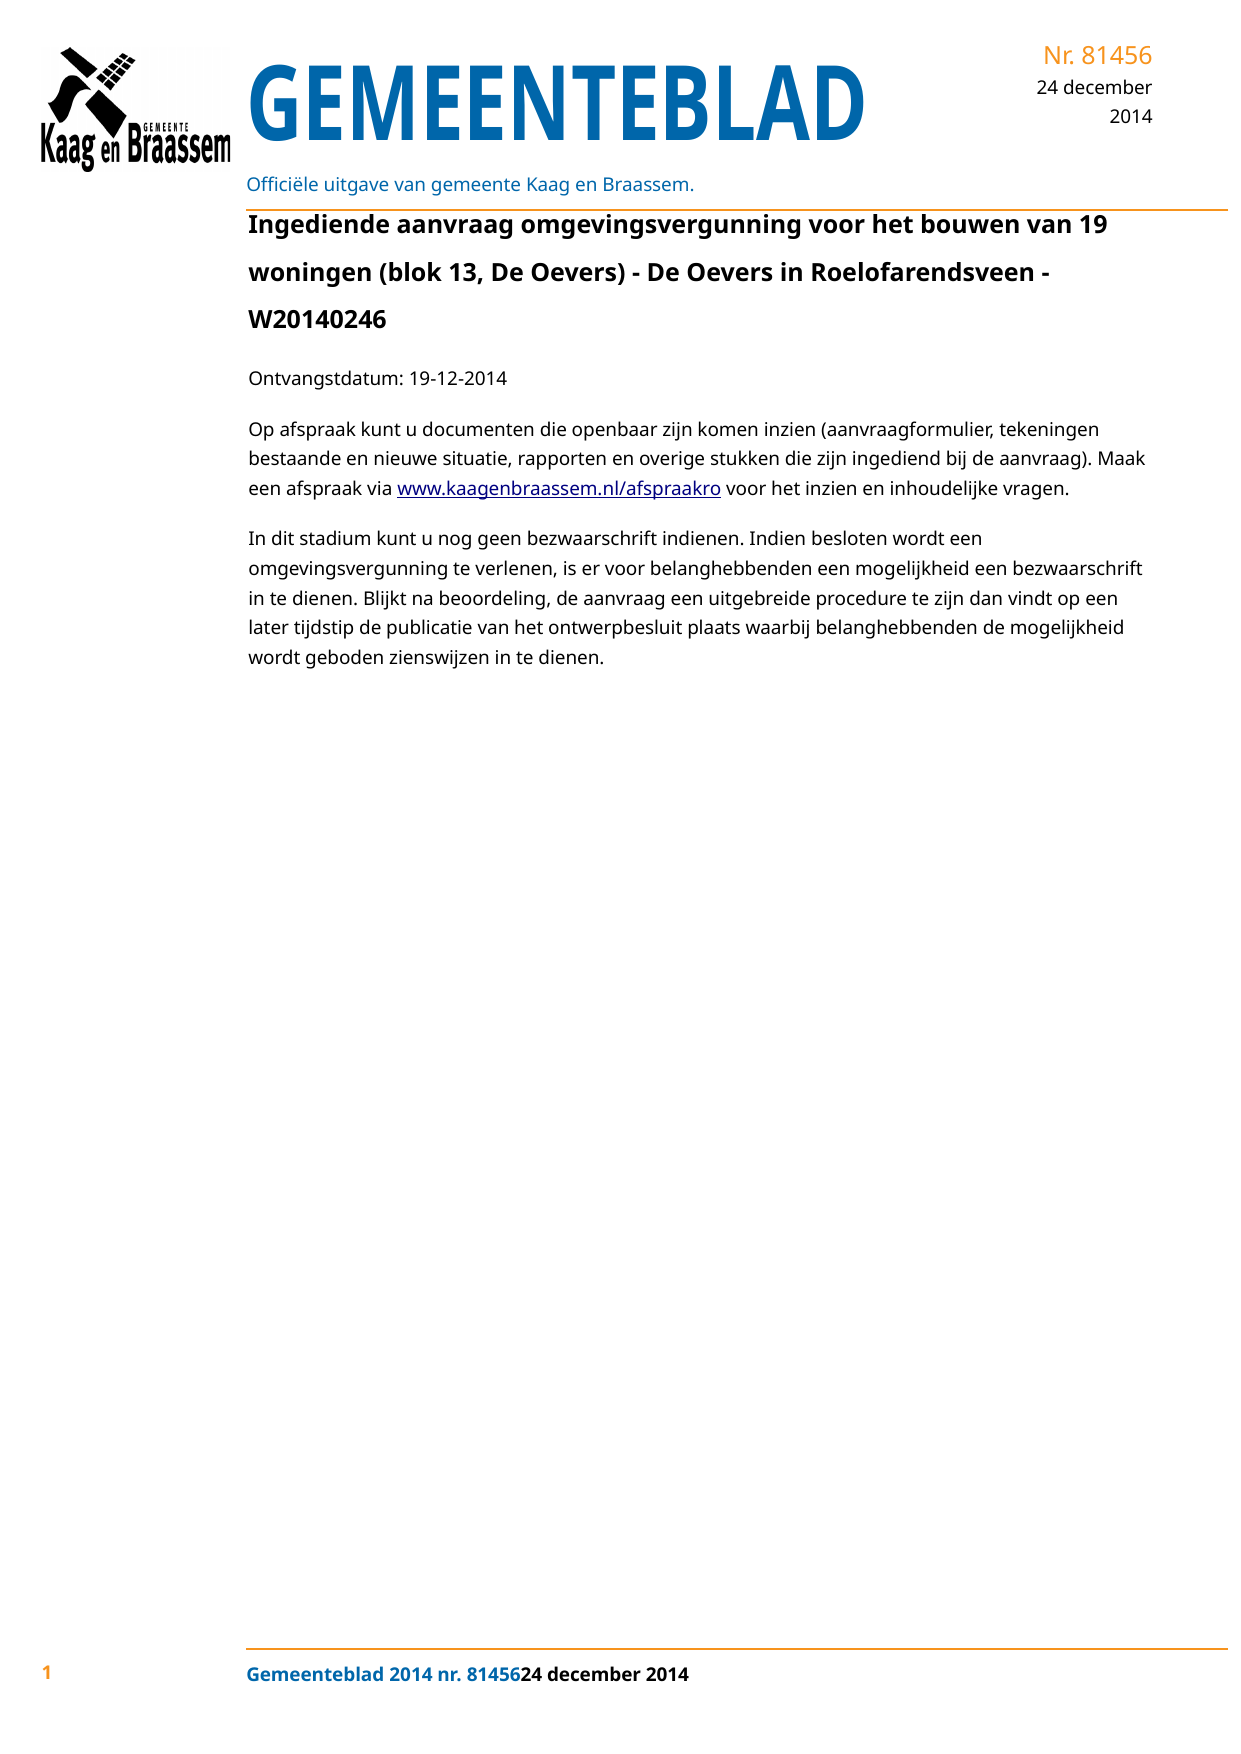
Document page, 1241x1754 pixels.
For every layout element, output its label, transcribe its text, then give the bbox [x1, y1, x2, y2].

picture [41, 47, 231, 172]
text Ingediende aanvraag omgevingsvergunning voor het bouwen van 19 woningen (blok 13, De Oevers) - De Oevers in Roelofarendsveen - W20140246 [248, 211, 1152, 336]
text Op afspraak kunt u documenten die openbaar zijn komen inzien (aanvraagformulier, tekeningen bestaande en nieuwe situatie, rapporten en overige stukken die zijn ingediend bij de aanvraag). Maak een afspraak via www.kaagenbraassem.nl/afspraakro voor het inzien en inhoudelijke vragen. [248, 416, 1152, 501]
text In dit stadium kunt u nog geen bezwaarschrift indienen. Indien besloten wordt een omgevingsvergunning te verlenen, is er voor belanghebbenden een mogelijkheid een bezwaarschrift in te dienen. Blijkt na beoordeling, de aanvraag een uitgebreide procedure te zijn dan vindt op een later tijdstip de publicatie van het ontwerpbesluit plaats waarbij belanghebbenden de mogelijkheid wordt geboden zienswijzen in te dienen. [248, 526, 1152, 669]
text Ontvangstdatum: 19-12-2014 [248, 366, 1152, 391]
